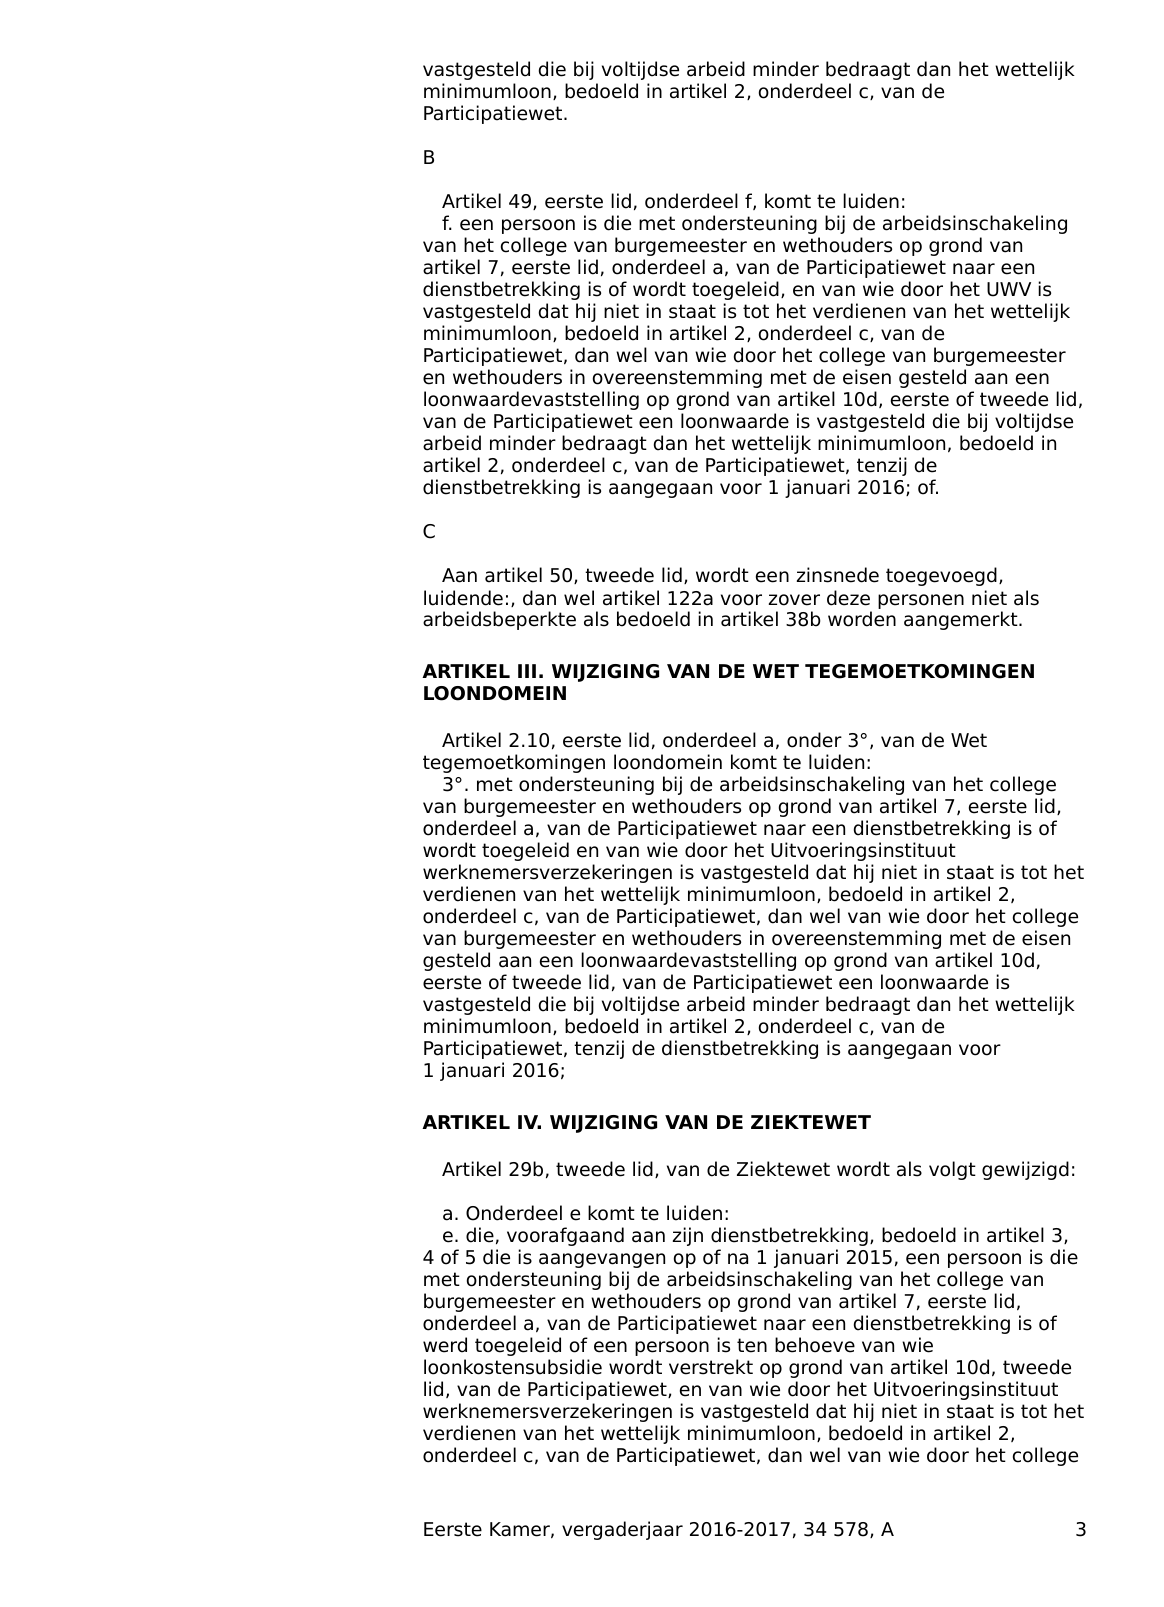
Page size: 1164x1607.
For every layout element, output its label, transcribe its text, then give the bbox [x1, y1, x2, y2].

text Artikel 29b, tweede lid, van de Ziektewet wordt als volgt gewijzigd: [422, 1159, 1087, 1181]
text f. een persoon is die met ondersteuning bij de arbeidsinschakeling van het college van burgemeester en wethouders op grond van artikel 7, eerste lid, onderdeel a, van de Participatiewet naar een dienstbetrekking is of wordt toegeleid, en van wie door het UWV is vastgesteld dat hij niet in staat is tot het verdienen van het wettelijk minimumloon, bedoeld in artikel 2, onderdeel c, van de Participatiewet, dan wel van wie door het college van burgemeester en wethouders in overeenstemming met de eisen gesteld aan een loonwaardevaststelling op grond van artikel 10d, eerste of tweede lid, van de Participatiewet een loonwaarde is vastgesteld die bij voltijdse arbeid minder bedraagt dan het wettelijk minimumloon, bedoeld in artikel 2, onderdeel c, van de Participatiewet, tenzij de dienstbetrekking is aangegaan voor 1 januari 2016; of. [422, 213, 1087, 499]
subtitle ARTIKEL III. WIJZIGING VAN DE WET TEGEMOETKOMINGEN LOONDOMEIN [422, 661, 1087, 705]
text e. die, voorafgaand aan zijn dienstbetrekking, bedoeld in artikel 3, 4 of 5 die is aangevangen op of na 1 januari 2015, een persoon is die met ondersteuning bij de arbeidsinschakeling van het college van burgemeester en wethouders op grond van artikel 7, eerste lid, onderdeel a, van de Participatiewet naar een dienstbetrekking is of werd toegeleid of een persoon is ten behoeve van wie loonkostensubsidie wordt verstrekt op grond van artikel 10d, tweede lid, van de Participatiewet, en van wie door het Uitvoeringsinstituut werknemersverzekeringen is vastgesteld dat hij niet in staat is tot het verdienen van het wettelijk minimumloon, bedoeld in artikel 2, onderdeel c, van de Participatiewet, dan wel van wie door het college [422, 1225, 1087, 1467]
text vastgesteld die bij voltijdse arbeid minder bedraagt dan het wettelijk minimumloon, bedoeld in artikel 2, onderdeel c, van de Participatiewet. [422, 59, 1087, 125]
text 3°. met ondersteuning bij de arbeidsinschakeling van het college van burgemeester en wethouders op grond van artikel 7, eerste lid, onderdeel a, van de Participatiewet naar een dienstbetrekking is of wordt toegeleid en van wie door het Uitvoeringsinstituut werknemersverzekeringen is vastgesteld dat hij niet in staat is tot het verdienen van het wettelijk minimumloon, bedoeld in artikel 2, onderdeel c, van de Participatiewet, dan wel van wie door het college van burgemeester en wethouders in overeenstemming met de eisen gesteld aan een loonwaardevaststelling op grond van artikel 10d, eerste of tweede lid, van de Participatiewet een loonwaarde is vastgesteld die bij voltijdse arbeid minder bedraagt dan het wettelijk minimumloon, bedoeld in artikel 2, onderdeel c, van de Participatiewet, tenzij de dienstbetrekking is aangegaan voor 1 januari 2016; [422, 774, 1087, 1082]
text a. Onderdeel e komt te luiden: [422, 1203, 1087, 1225]
text Artikel 49, eerste lid, onderdeel f, komt te luiden: [422, 191, 1087, 213]
text Aan artikel 50, tweede lid, wordt een zinsnede toegevoegd, luidende:, dan wel artikel 122a voor zover deze personen niet als arbeidsbeperkte als bedoeld in artikel 38b worden aangemerkt. [422, 565, 1087, 631]
text C [422, 521, 1087, 543]
text Artikel 2.10, eerste lid, onderdeel a, onder 3°, van de Wet tegemoetkomingen loondomein komt te luiden: [422, 730, 1087, 774]
subtitle ARTIKEL IV. WIJZIGING VAN DE ZIEKTEWET [422, 1112, 1087, 1134]
text B [422, 147, 1087, 169]
